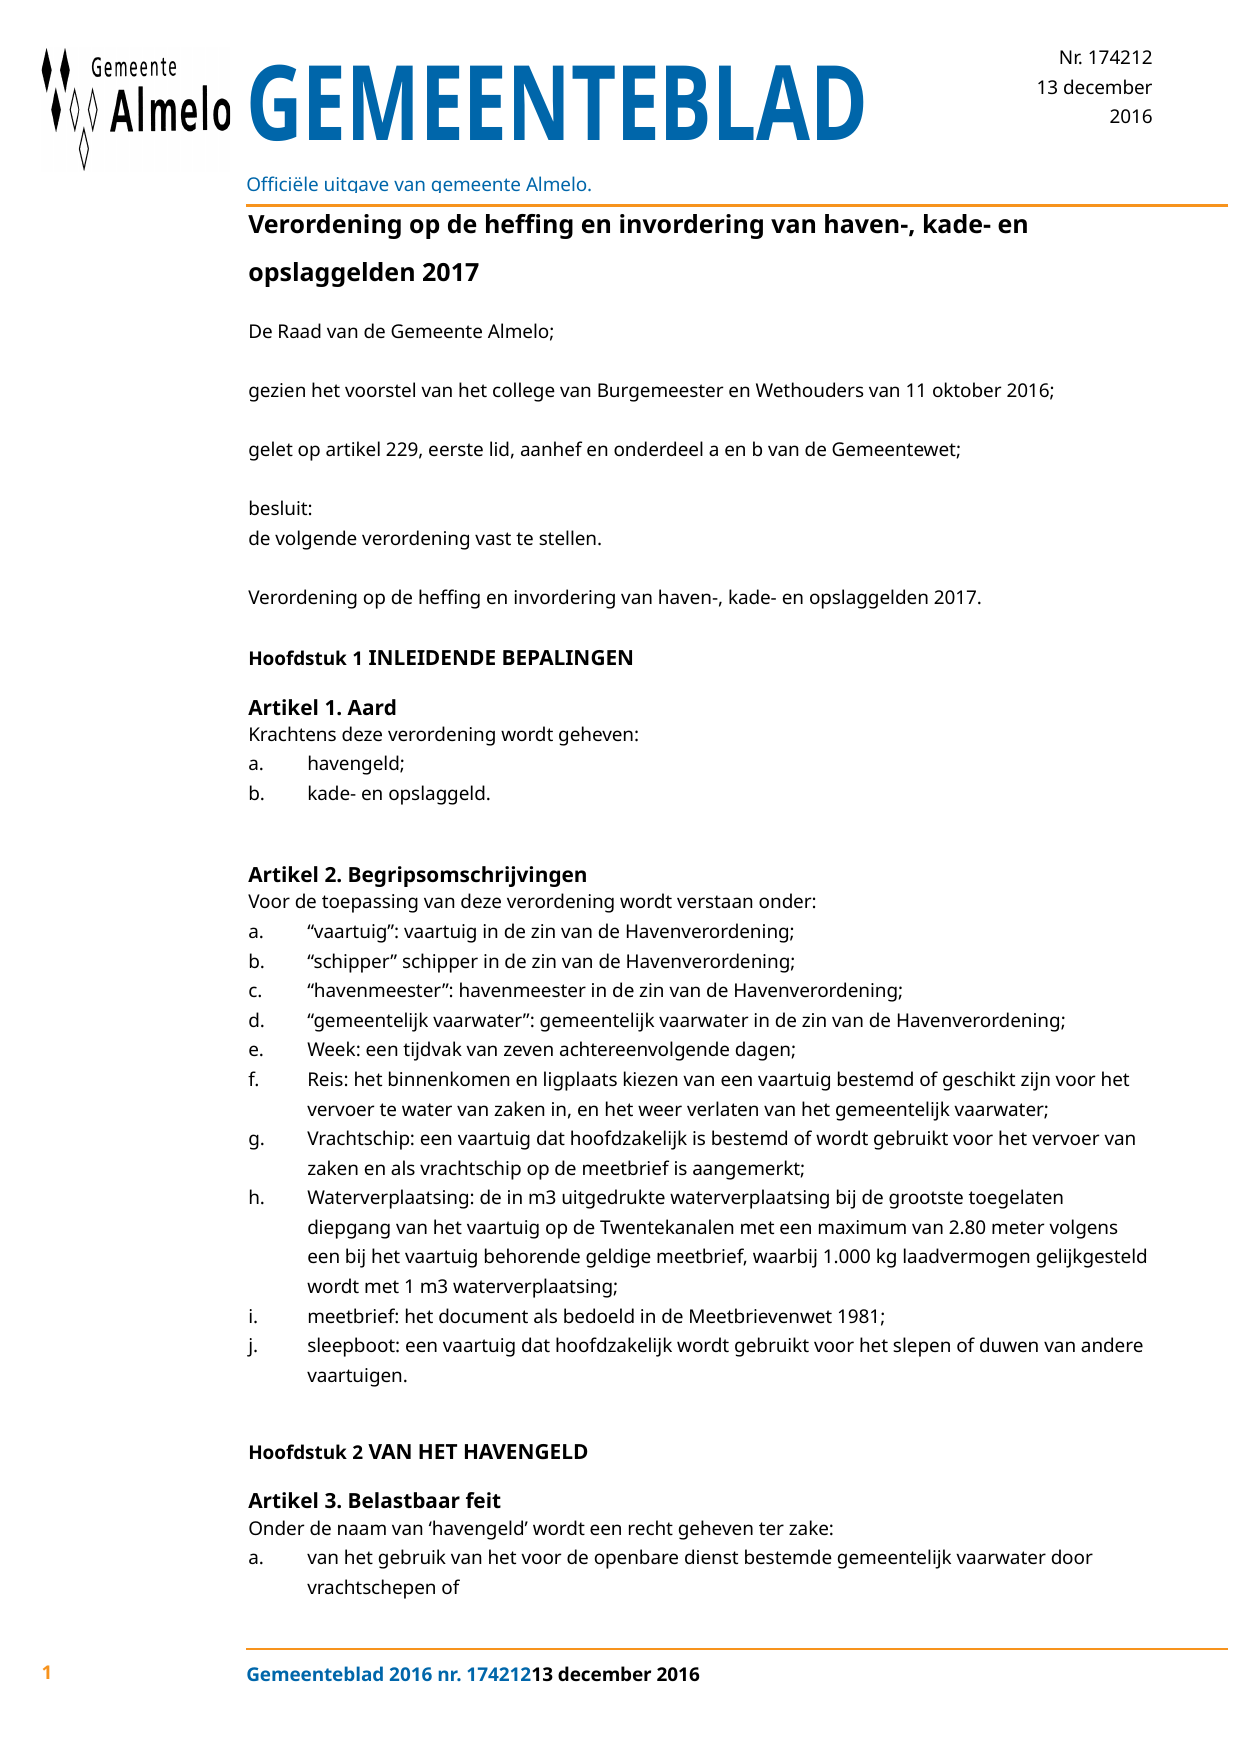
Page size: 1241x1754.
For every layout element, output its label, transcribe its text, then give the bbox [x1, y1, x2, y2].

text Verordening op de heffing en invordering van haven-, kade- en opslaggelden 2017. [248, 584, 1152, 610]
picture [41, 47, 231, 172]
list “schipper” schipper in de zin van de Havenverordening; [248, 948, 1152, 973]
list “vaartuig”: vaartuig in de zin van de Havenverordening; [248, 918, 1152, 944]
list meetbrief: het document als bedoeld in de Meetbrievenwet 1981; [248, 1303, 1152, 1328]
text Hoofdstuk 2 VAN HET HAVENGELD [248, 1437, 1152, 1466]
text Onder de naam van ‘havengeld’ wordt een recht geheven ter zake: [248, 1515, 1152, 1541]
text Artikel 3. Belastbaar feit [248, 1486, 1152, 1515]
list havengeld; [248, 751, 1152, 776]
text Voor de toepassing van deze verordening wordt verstaan onder: [248, 889, 1152, 914]
text de volgende verordening vast te stellen. [248, 525, 1152, 551]
list van het gebruik van het voor de openbare dienst bestemde gemeentelijk vaarwater door vrachtschepen of [248, 1544, 1152, 1600]
list Week: een tijdvak van zeven achtereenvolgende dagen; [248, 1037, 1152, 1062]
list Reis: het binnenkomen en ligplaats kiezen van een vaartuig bestemd of geschikt zijn voor het vervoer te water van zaken in, en het weer verlaten van het gemeentelijk vaarwater; [248, 1066, 1152, 1121]
list “havenmeester”: havenmeester in de zin van de Havenverordening; [248, 977, 1152, 1003]
list Waterverplaatsing: de in m3 uitgedrukte waterverplaatsing bij de grootste toegelaten diepgang van het vaartuig op de Twentekanalen met een maximum van 2.80 meter volgens een bij het vaartuig behorende geldige meetbrief, waarbij 1.000 kg laadvermogen gelijkgesteld wordt met 1 m3 waterverplaatsing; [248, 1184, 1152, 1299]
text Hoofdstuk 1 INLEIDENDE BEPALINGEN [248, 643, 1152, 672]
list Vrachtschip: een vaartuig dat hoofdzakelijk is bestemd of wordt gebruikt voor het vervoer van zaken en als vrachtschip op de meetbrief is aangemerkt; [248, 1125, 1152, 1181]
list “gemeentelijk vaarwater”: gemeentelijk vaarwater in de zin van de Havenverordening; [248, 1007, 1152, 1033]
text gelet op artikel 229, eerste lid, aanhef en onderdeel a en b van de Gemeentewet; [248, 436, 1152, 462]
text Artikel 2. Begripsomschrijvingen [248, 860, 1152, 889]
text gezien het voorstel van het college van Burgemeester en Wethouders van 11 oktober 2016; [248, 377, 1152, 403]
text Krachtens deze verordening wordt geheven: [248, 721, 1152, 747]
text Artikel 1. Aard [248, 693, 1152, 721]
text besluit: [248, 495, 1152, 521]
list kade- en opslaggeld. [248, 780, 1152, 806]
text Verordening op de heffing en invordering van haven-, kade- en opslaggelden 2017 [248, 207, 1152, 288]
text De Raad van de Gemeente Almelo; [248, 318, 1152, 344]
list sleepboot: een vaartuig dat hoofdzakelijk wordt gebruikt voor het slepen of duwen van andere vaartuigen. [248, 1332, 1152, 1388]
